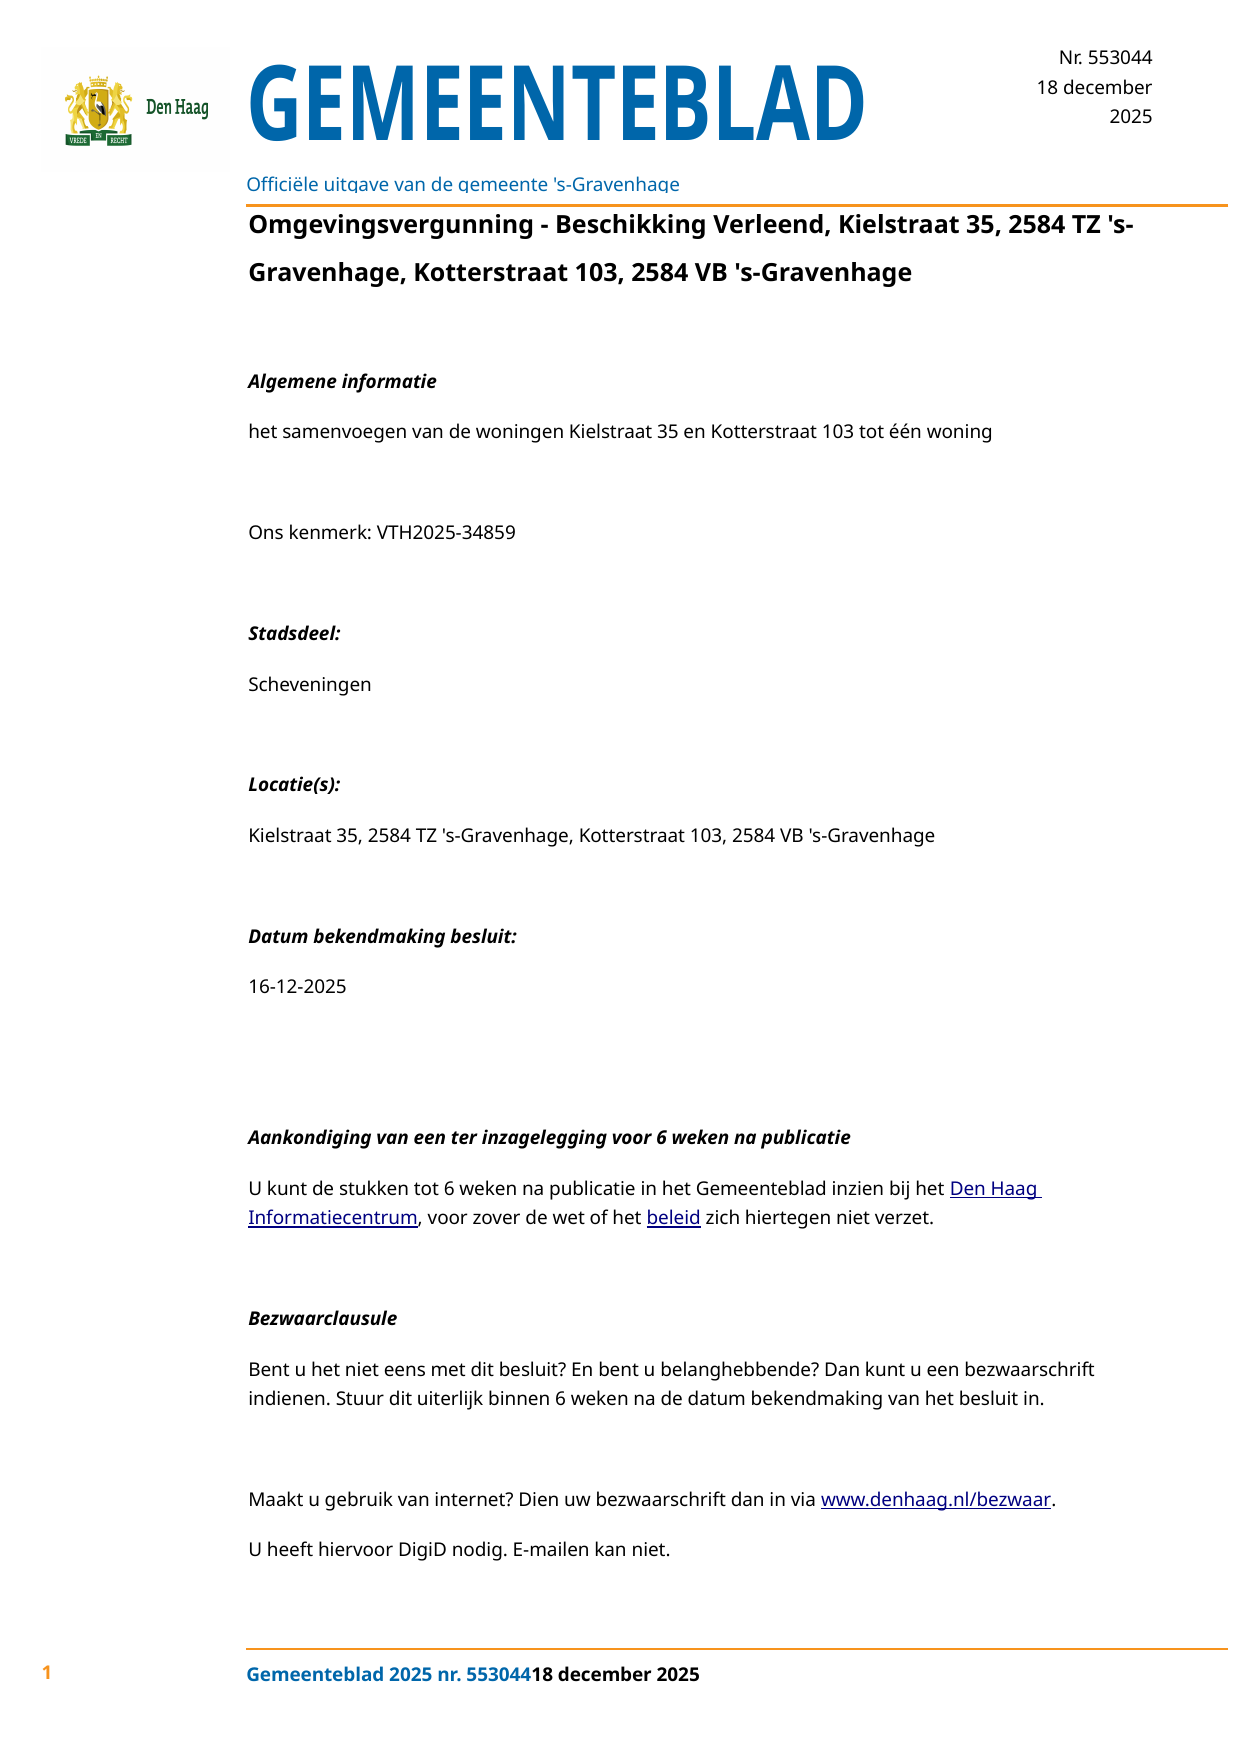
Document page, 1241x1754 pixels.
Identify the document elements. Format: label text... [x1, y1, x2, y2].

text U kunt de stukken tot 6 weken na publicatie in het Gemeenteblad inzien bij het Den Haag Informatiecentrum, voor zover de wet of het beleid zich hiertegen niet verzet. [248, 1175, 1152, 1230]
text Locatie(s): [248, 772, 1152, 797]
text Datum bekendmaking besluit: [248, 923, 1152, 949]
text het samenvoegen van de woningen Kielstraat 35 en Kotterstraat 103 tot één woning [248, 419, 1152, 444]
text Stadsdeel: [248, 620, 1152, 646]
text Bezwaarclausule [248, 1305, 1152, 1331]
text Omgevingsvergunning - Beschikking Verleend, Kielstraat 35, 2584 TZ 's-Gravenhage, Kotterstraat 103, 2584 VB 's-Gravenhage [248, 207, 1152, 288]
picture [41, 47, 231, 172]
text Maakt u gebruik van internet? Dien uw bezwaarschrift dan in via www.denhaag.nl/bezwaar. [248, 1486, 1152, 1512]
text Kielstraat 35, 2584 TZ 's-Gravenhage, Kotterstraat 103, 2584 VB 's-Gravenhage [248, 822, 1152, 848]
text Aankondiging van een ter inzagelegging voor 6 weken na publicatie [248, 1124, 1152, 1150]
text U heeft hiervoor DigiD nodig. E-mailen kan niet. [248, 1537, 1152, 1562]
text 16-12-2025 [248, 973, 1152, 999]
text Algemene informatie [248, 368, 1152, 394]
text Scheveningen [248, 671, 1152, 697]
text Bent u het niet eens met dit besluit? En bent u belanghebbende? Dan kunt u een bezwaarschrift indienen. Stuur dit uiterlijk binnen 6 weken na de datum bekendmaking van het besluit in. [248, 1356, 1152, 1411]
text Ons kenmerk: VTH2025-34859 [248, 519, 1152, 545]
